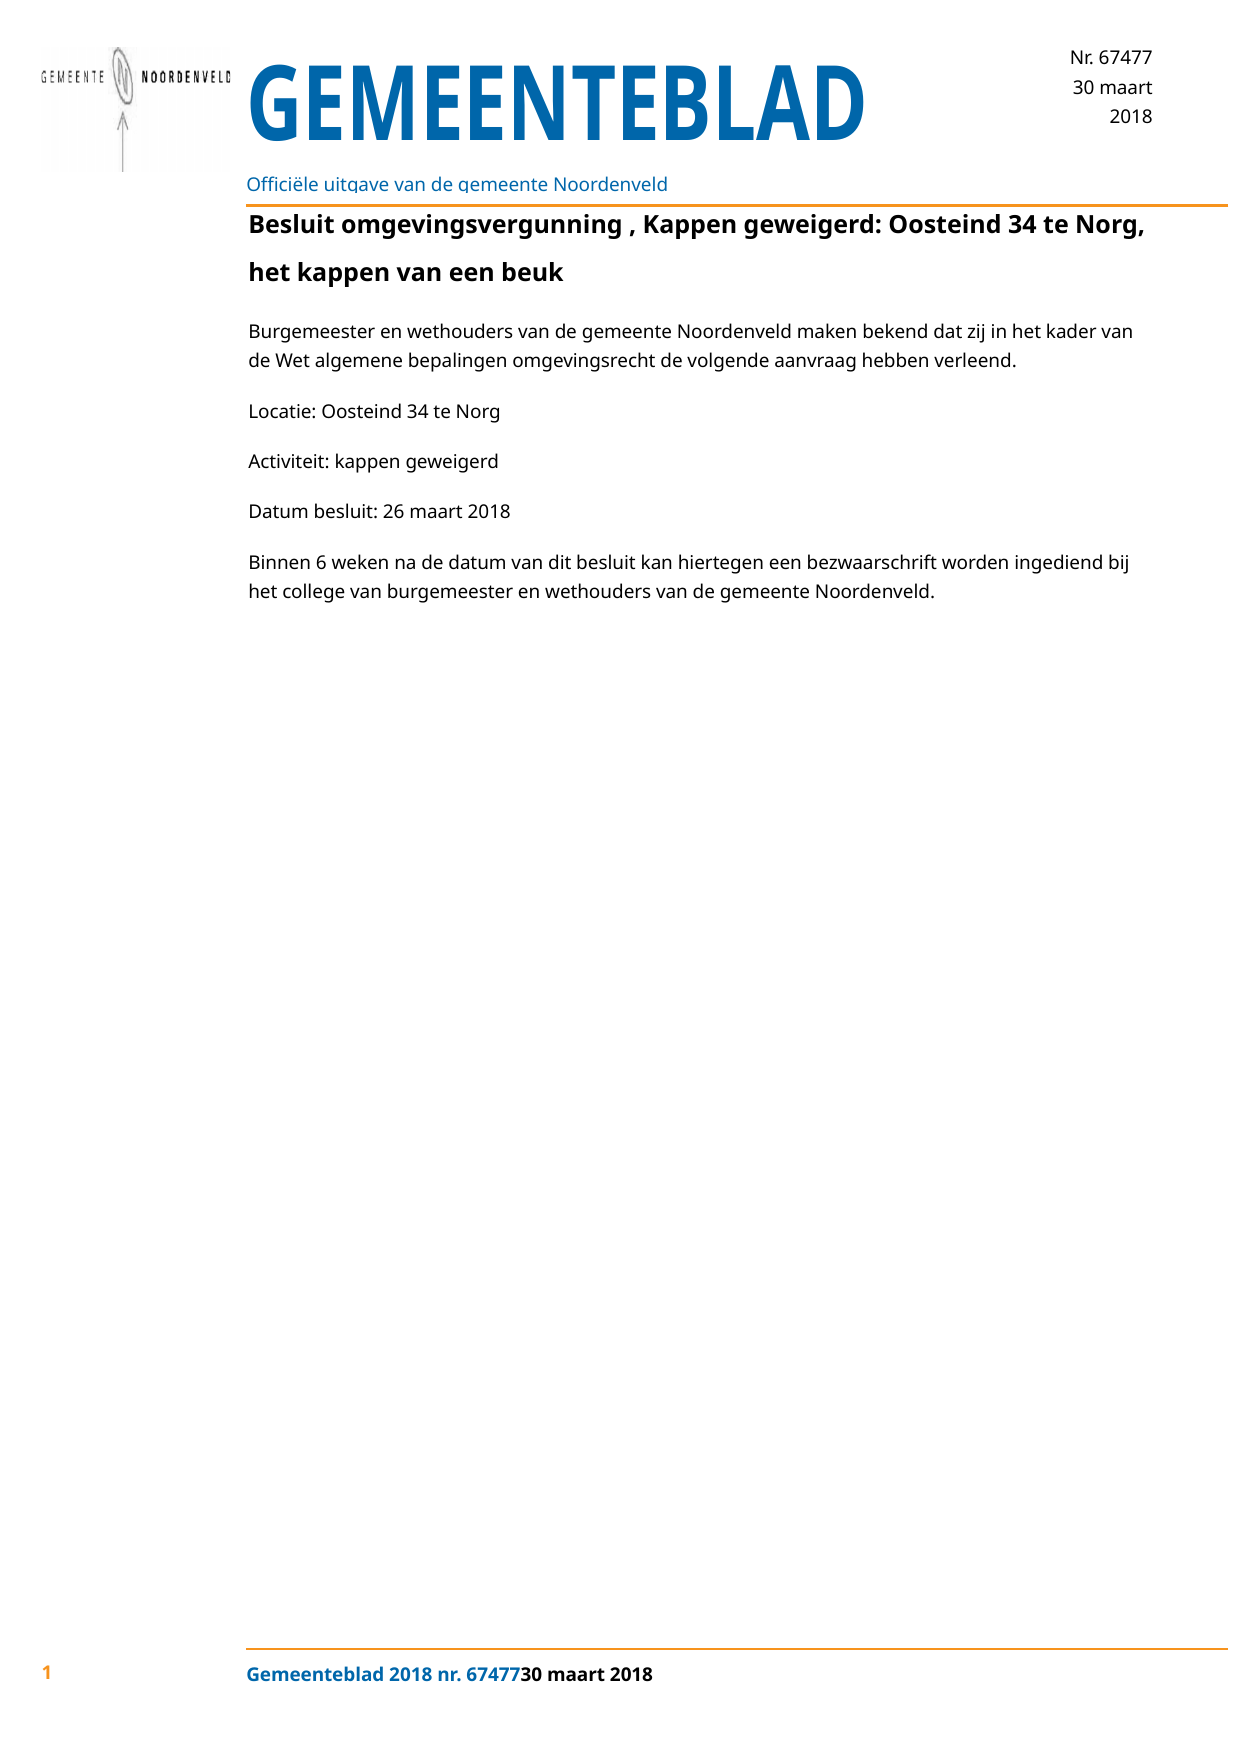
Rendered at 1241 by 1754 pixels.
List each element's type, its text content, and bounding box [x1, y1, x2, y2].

text Binnen 6 weken na de datum van dit besluit kan hiertegen een bezwaarschrift worden ingediend bij het college van burgemeester en wethouders van de gemeente Noordenveld. [248, 549, 1152, 604]
text Datum besluit: 26 maart 2018 [248, 499, 1152, 524]
text Locatie: Oosteind 34 te Norg [248, 398, 1152, 424]
text Activiteit: kappen geweigerd [248, 448, 1152, 474]
text Burgemeester en wethouders van de gemeente Noordenveld maken bekend dat zij in het kader van de Wet algemene bepalingen omgevingsrecht de volgende aanvraag hebben verleend. [248, 318, 1152, 373]
text Besluit omgevingsvergunning , Kappen geweigerd: Oosteind 34 te Norg, het kappen van een beuk [248, 207, 1152, 288]
picture [41, 47, 231, 172]
